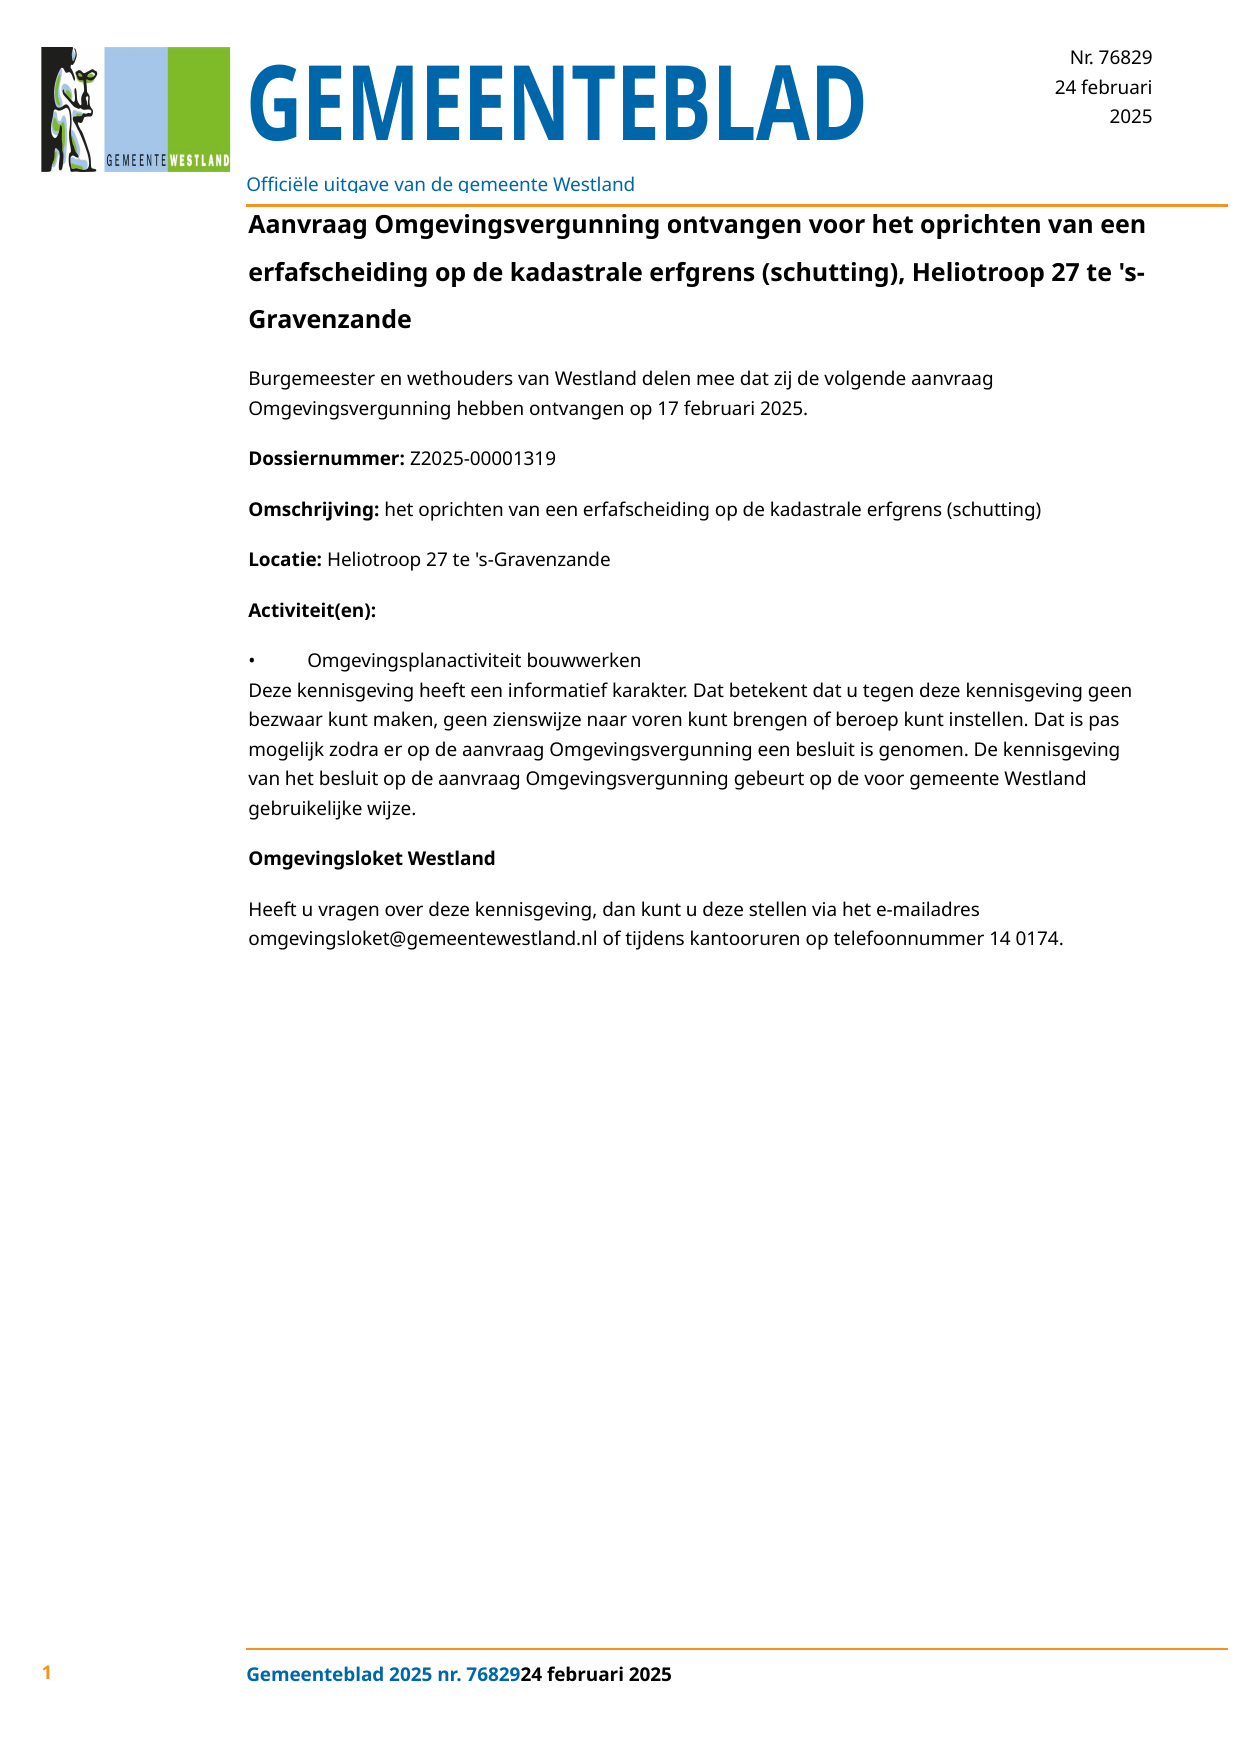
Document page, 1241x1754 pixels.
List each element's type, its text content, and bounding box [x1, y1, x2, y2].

text Aanvraag Omgevingsvergunning ontvangen voor het oprichten van een erfafscheiding op de kadastrale erfgrens (schutting), Heliotroop 27 te 's-Gravenzande [248, 207, 1152, 336]
picture [41, 47, 231, 172]
text Heeft u vragen over deze kennisgeving, dan kunt u deze stellen via het e-mailadres omgevingsloket@gemeentewestland.nl of tijdens kantooruren op telefoonnummer 14 0174. [248, 896, 1152, 951]
text Deze kennisgeving heeft een informatief karakter. Dat betekent dat u tegen deze kennisgeving geen bezwaar kunt maken, geen zienswijze naar voren kunt brengen of beroep kunt instellen. Dat is pas mogelijk zodra er op de aanvraag Omgevingsvergunning een besluit is genomen. De kennisgeving van het besluit op de aanvraag Omgevingsvergunning gebeurt op de voor gemeente Westland gebruikelijke wijze. [248, 677, 1152, 821]
text Locatie: Heliotroop 27 te 's-Gravenzande [248, 546, 1152, 572]
text Omschrijving: het oprichten van een erfafscheiding op de kadastrale erfgrens (schutting) [248, 496, 1152, 522]
text Dossiernummer: Z2025-00001319 [248, 446, 1152, 471]
text Activiteit(en): [248, 597, 1152, 622]
list Omgevingsplanactiviteit bouwwerken [248, 647, 1152, 673]
text Omgevingsloket Westland [248, 846, 1152, 871]
text Burgemeester en wethouders van Westland delen mee dat zij de volgende aanvraag Omgevingsvergunning hebben ontvangen op 17 februari 2025. [248, 366, 1152, 421]
